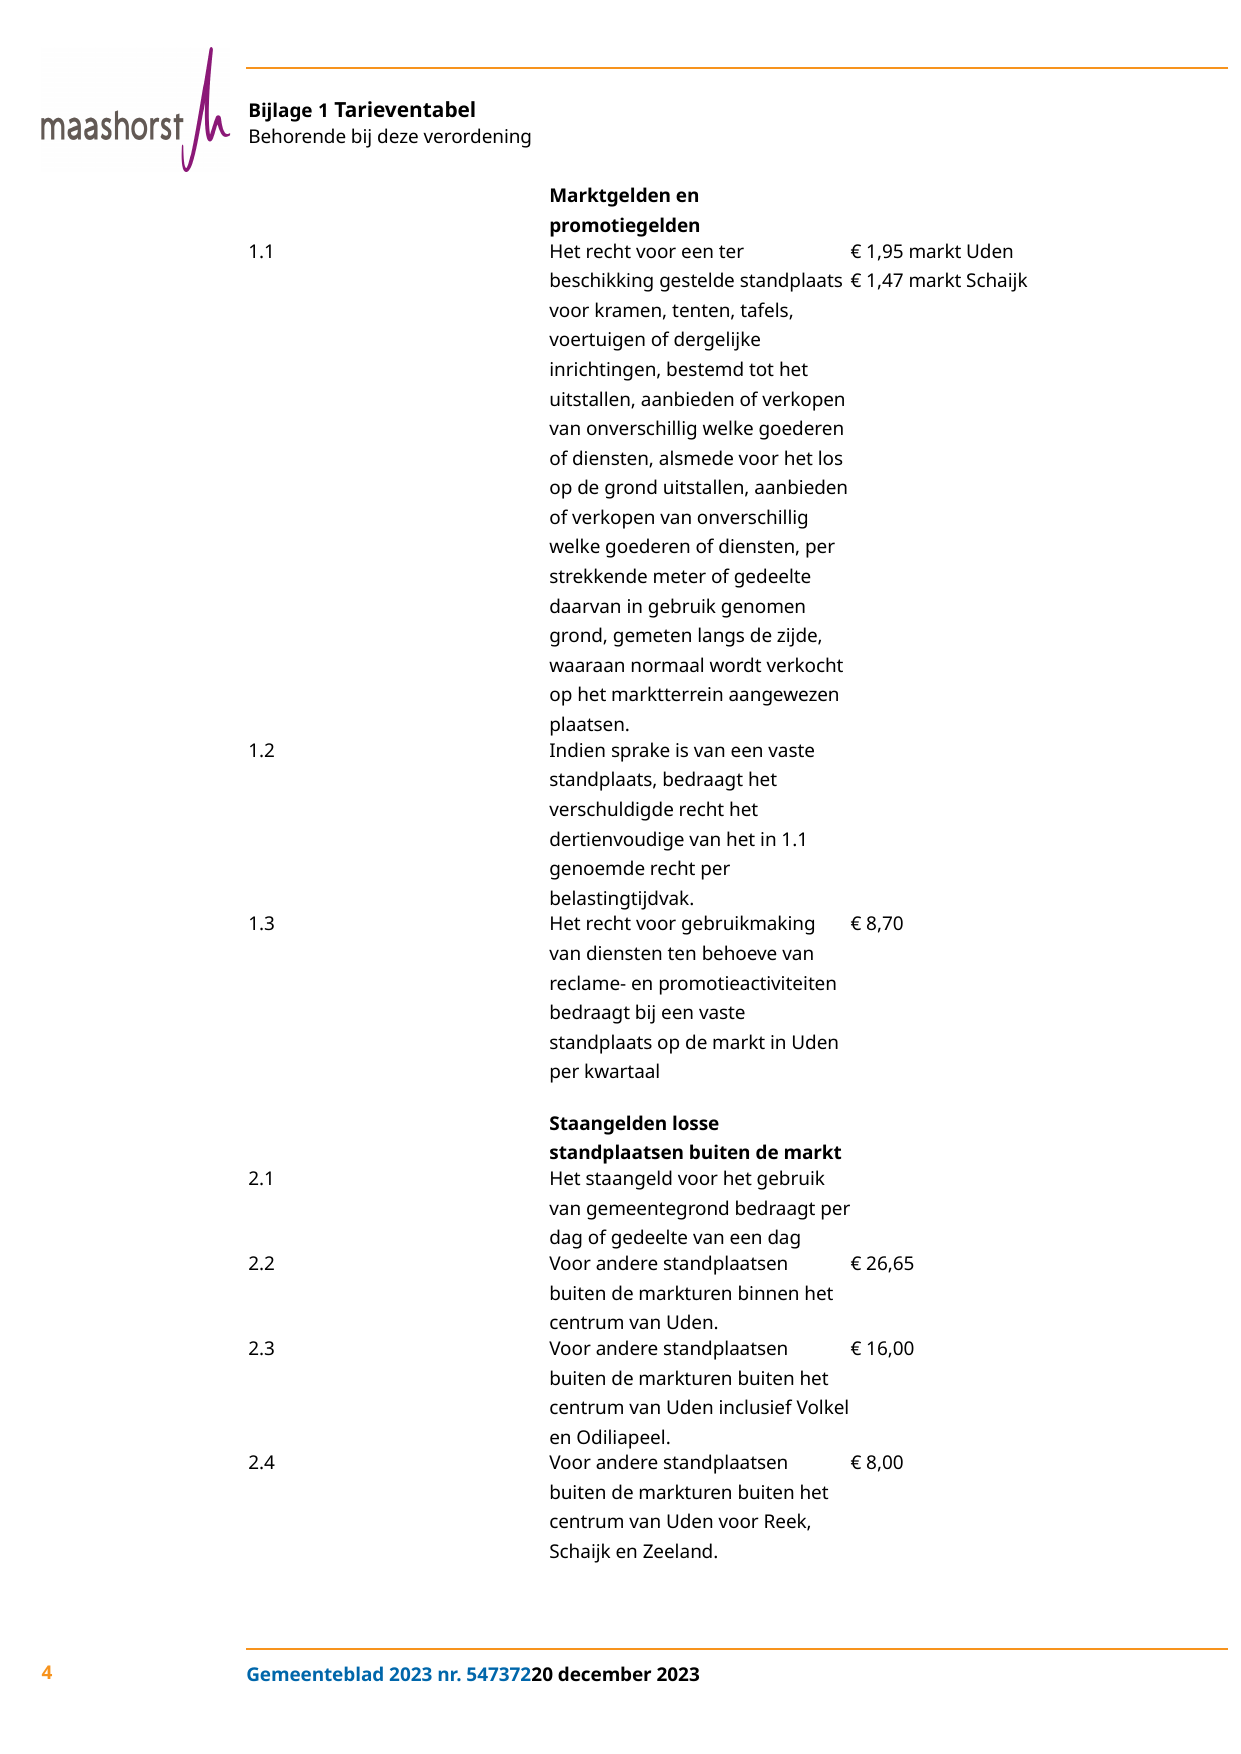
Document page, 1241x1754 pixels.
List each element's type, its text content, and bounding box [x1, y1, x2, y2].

table_cell [248, 1084, 549, 1110]
table_header [248, 183, 549, 238]
picture [41, 47, 231, 172]
table_cell 2.3 [248, 1335, 549, 1449]
table_cell Indien sprake is van een vaste standplaats, bedraagt het verschuldigde recht het dertienvoudige van het in 1.1 genoemde recht per belastingtijdvak. [549, 737, 850, 911]
table_cell [850, 1110, 1152, 1165]
table_cell 1.1 [248, 238, 549, 737]
table_cell [850, 1165, 1152, 1250]
table_cell Voor andere standplaatsen buiten de markturen buiten het centrum van Uden voor Reek, Schaijk en Zeeland. [549, 1450, 850, 1564]
table_cell [248, 1564, 549, 1590]
table_cell Het staangeld voor het gebruik van gemeentegrond bedraagt per dag of gedeelte van een dag [549, 1165, 850, 1250]
table_cell € 8,70 [850, 911, 1152, 1084]
table_cell Het recht voor een ter beschikking gestelde standplaats voor kramen, tenten, tafels, voertuigen of dergelijke inrichtingen, bestemd tot het uitstallen, aanbieden of verkopen van onverschillig welke goederen of diensten, alsmede voor het los op de grond uitstallen, aanbieden of verkopen van onverschillig welke goederen of diensten, per strekkende meter of gedeelte daarvan in gebruik genomen grond, gemeten langs de zijde, waaraan normaal wordt verkocht op het marktterrein aangewezen plaatsen. [549, 238, 850, 737]
table_cell Voor andere standplaatsen buiten de markturen buiten het centrum van Uden inclusief Volkel en Odiliapeel. [549, 1335, 850, 1449]
table_cell € 16,00 [850, 1335, 1152, 1449]
table_cell 1.3 [248, 911, 549, 1084]
table_cell € 26,65 [850, 1250, 1152, 1335]
table_cell [850, 737, 1152, 911]
text Behorende bij deze verordening [248, 123, 1152, 149]
table_cell [248, 1110, 549, 1165]
table_cell Voor andere standplaatsen buiten de markturen binnen het centrum van Uden. [549, 1250, 850, 1335]
table_cell € 8,00 [850, 1450, 1152, 1564]
table_cell [549, 1084, 850, 1110]
table_cell 2.4 [248, 1450, 549, 1564]
table_cell Het recht voor gebruikmaking van diensten ten behoeve van reclame- en promotieactiviteiten bedraagt bij een vaste standplaats op de markt in Uden per kwartaal [549, 911, 850, 1084]
table_cell [549, 1564, 850, 1590]
table_cell 2.1 [248, 1165, 549, 1250]
table_cell [850, 1084, 1152, 1110]
table_cell Staangelden losse standplaatsen buiten de markt [549, 1110, 850, 1165]
table_cell [850, 1564, 1152, 1590]
text Bijlage 1 Tarieventabel [248, 95, 1152, 123]
table_header Marktgelden en promotiegelden [549, 183, 850, 238]
table_cell € 1,95 markt Uden € 1,47 markt Schaijk [850, 238, 1152, 737]
table_header [850, 183, 1152, 238]
table_cell 2.2 [248, 1250, 549, 1335]
table_cell 1.2 [248, 737, 549, 911]
